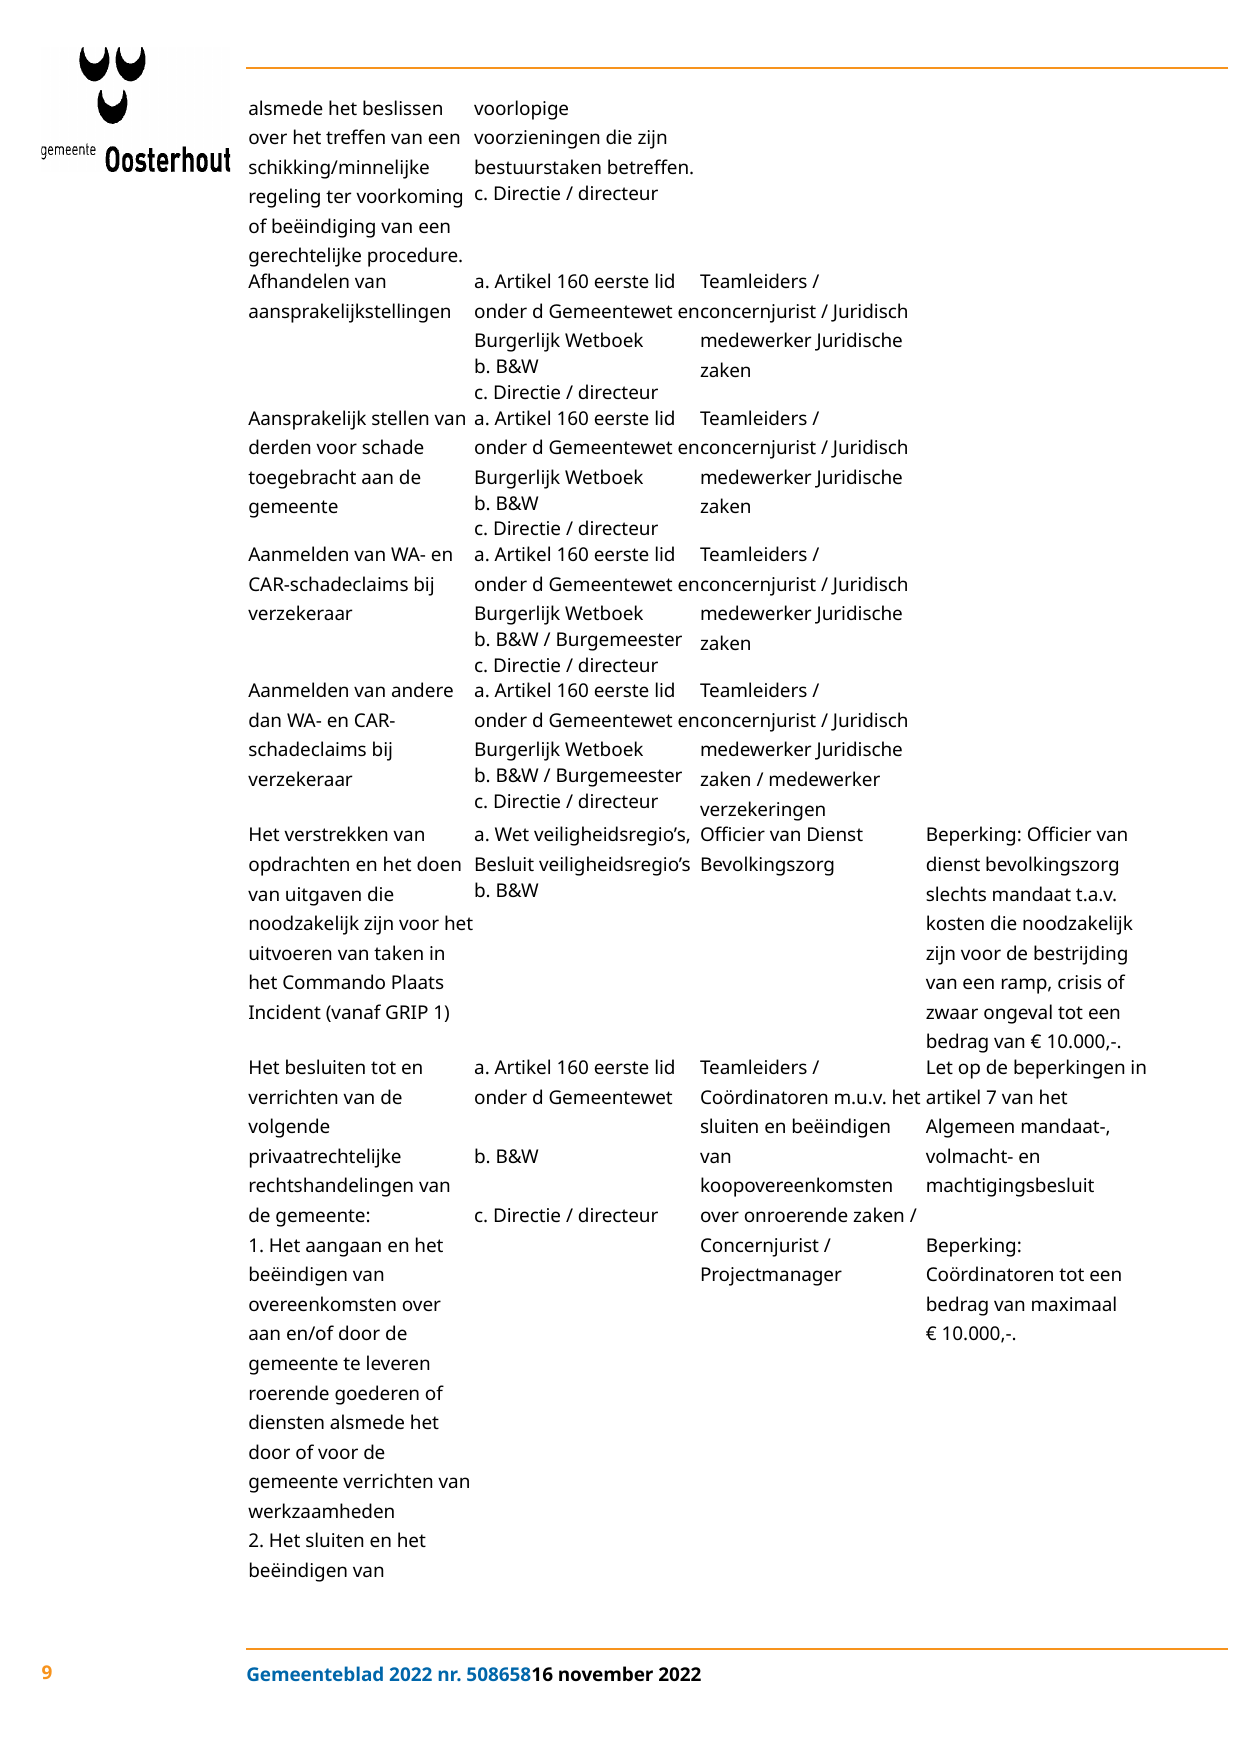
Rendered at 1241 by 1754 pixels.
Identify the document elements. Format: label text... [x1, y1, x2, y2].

table_cell Teamleiders / concernjurist / Juridisch medewerker Juridische zaken [700, 269, 926, 405]
table_cell c. Directie / directeur [474, 515, 700, 541]
table_cell Officier van Dienst Bevolkingszorg [700, 822, 926, 1054]
table_cell Afhandelen van aansprakelijkstellingen [248, 269, 474, 405]
table_cell Het besluiten tot en verrichten van de volgende privaatrechtelijke rechtshandelingen van de gemeente: 1. Het aangaan en het beëindigen van overeenkomsten over aan en/of door de gemeente te leveren roerende goederen of diensten alsmede het door of voor de gemeente verrichten van werkzaamheden 2. Het sluiten en het beëindigen van [248, 1054, 474, 1583]
table_cell Teamleiders / Coördinatoren m.u.v. het sluiten en beëindigen van koopovereenkomsten over onroerende zaken / Concernjurist / Projectmanager [700, 1054, 926, 1583]
table_cell c. Directie / directeur [474, 652, 700, 677]
table_cell alsmede het beslissen over het treffen van een schikking/minnelijke regeling ter voorkoming of beëindiging van een gerechtelijke procedure. [248, 95, 474, 268]
table_cell b. B&W [474, 877, 700, 1054]
table_cell c. Directie / directeur [474, 788, 700, 822]
table_cell a. Artikel 160 eerste lid onder d Gemeentewet en Burgerlijk Wetboek [474, 405, 700, 490]
table_cell [926, 678, 1152, 822]
table_cell Het verstrekken van opdrachten en het doen van uitgaven die noodzakelijk zijn voor het uitvoeren van taken in het Commando Plaats Incident (vanaf GRIP 1) [248, 822, 474, 1054]
table_cell Aansprakelijk stellen van derden voor schade toegebracht aan de gemeente [248, 405, 474, 541]
table_cell a. Wet veiligheidsregio’s, Besluit veiligheidsregio’s [474, 822, 700, 877]
table_cell Aanmelden van andere dan WA- en CAR-schadeclaims bij verzekeraar [248, 678, 474, 822]
table_cell Let op de beperkingen in artikel 7 van het Algemeen mandaat-, volmacht- en machtigingsbesluit Beperking: Coördinatoren tot een bedrag van maximaal € 10.000,-. [926, 1054, 1152, 1583]
table_cell b. B&W / Burgemeester [474, 763, 700, 788]
table_cell voorlopige voorzieningen die zijn bestuurstaken betreffen. [474, 95, 700, 180]
table_cell [926, 269, 1152, 405]
table_cell a. Artikel 160 eerste lid onder d Gemeentewet en Burgerlijk Wetboek [474, 678, 700, 762]
table_cell [926, 95, 1152, 268]
table_cell [926, 405, 1152, 541]
table_cell c. Directie / directeur [474, 180, 700, 268]
table_cell c. Directie / directeur [474, 379, 700, 405]
table_cell [700, 95, 926, 268]
table_cell a. Artikel 160 eerste lid onder d Gemeentewet en Burgerlijk Wetboek [474, 541, 700, 626]
table_cell Teamleiders / concernjurist / Juridisch medewerker Juridische zaken [700, 405, 926, 541]
table_cell Beperking: Officier van dienst bevolkingszorg slechts mandaat t.a.v. kosten die noodzakelijk zijn voor de bestrijding van een ramp, crisis of zwaar ongeval tot een bedrag van € 10.000,-. [926, 822, 1152, 1054]
table_cell Teamleiders / concernjurist / Juridisch medewerker Juridische zaken / medewerker verzekeringen [700, 678, 926, 822]
table_cell b. B&W / Burgemeester [474, 626, 700, 652]
table_cell a. Artikel 160 eerste lid onder d Gemeentewet b. B&W c. Directie / directeur [474, 1054, 700, 1583]
table_cell Teamleiders / concernjurist / Juridisch medewerker Juridische zaken [700, 541, 926, 677]
table_cell b. B&W [474, 353, 700, 379]
table_cell Aanmelden van WA- en CAR-schadeclaims bij verzekeraar [248, 541, 474, 677]
table_cell a. Artikel 160 eerste lid onder d Gemeentewet en Burgerlijk Wetboek [474, 269, 700, 353]
table_cell b. B&W [474, 490, 700, 515]
table_cell [926, 541, 1152, 677]
picture [41, 47, 231, 172]
